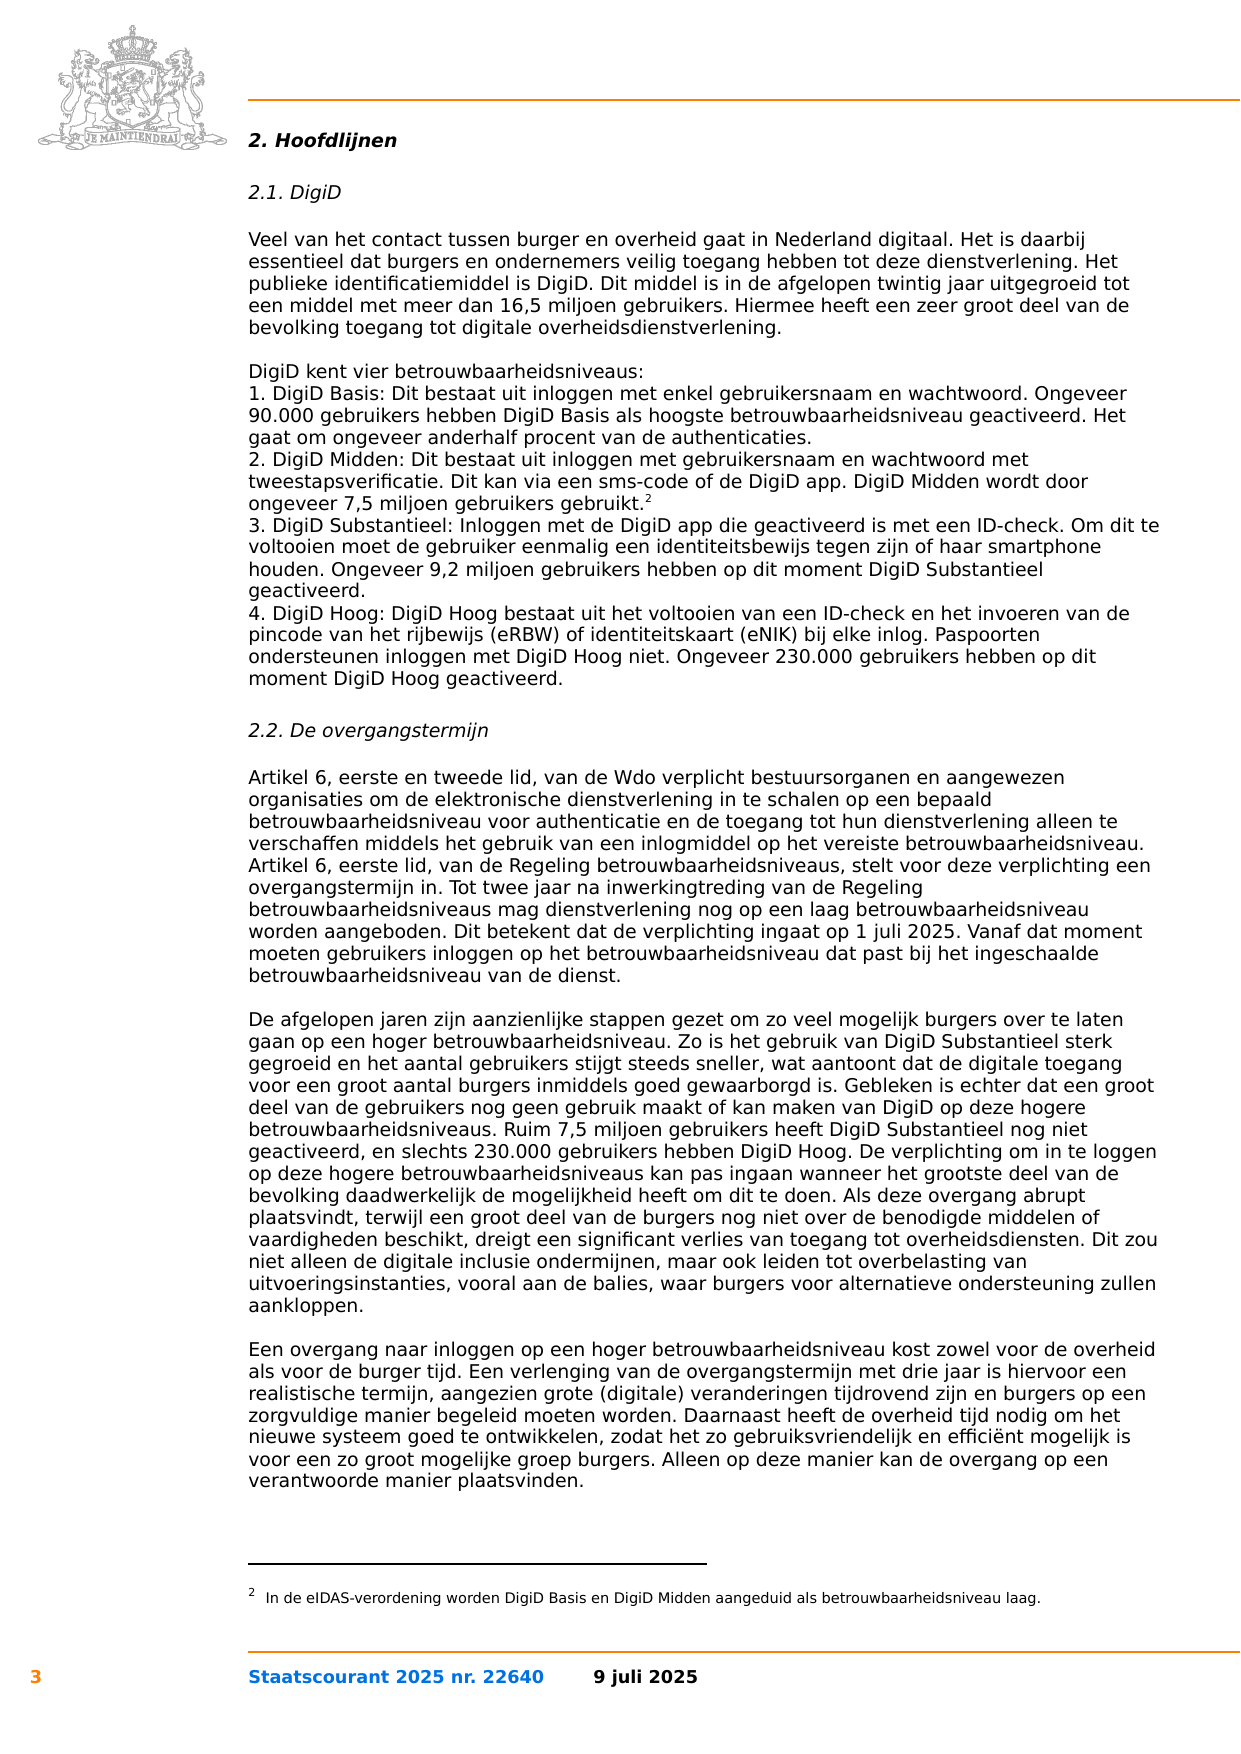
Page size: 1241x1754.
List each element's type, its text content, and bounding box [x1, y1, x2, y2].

text 4. DigiD Hoog: DigiD Hoog bestaat uit het voltooien van een ID-check en het invoeren van de pincode van het rijbewijs (eRBW) of identiteitskaart (eNIK) bij elke inlog. Paspoorten ondersteunen inloggen met DigiD Hoog niet. Ongeveer 230.000 gebruikers hebben op dit moment DigiD Hoog geactiveerd. [248, 602, 1163, 690]
text DigiD kent vier betrouwbaarheidsniveaus: [248, 361, 1163, 383]
text De afgelopen jaren zijn aanzienlijke stappen gezet om zo veel mogelijk burgers over te laten gaan op een hoger betrouwbaarheidsniveau. Zo is het gebruik van DigiD Substantieel sterk gegroeid en het aantal gebruikers stijgt steeds sneller, wat aantoont dat de digitale toegang voor een groot aantal burgers inmiddels goed gewaarborgd is. Gebleken is echter dat een groot deel van de gebruikers nog geen gebruik maakt of kan maken van DigiD op deze hogere betrouwbaarheidsniveaus. Ruim 7,5 miljoen gebruikers heeft DigiD Substantieel nog niet geactiveerd, en slechts 230.000 gebruikers hebben DigiD Hoog. De verplichting om in te loggen op deze hogere betrouwbaarheidsniveaus kan pas ingaan wanneer het grootste deel van de bevolking daadwerkelijk de mogelijkheid heeft om dit te doen. Als deze overgang abrupt plaatsvindt, terwijl een groot deel van de burgers nog niet over de benodigde middelen of vaardigheden beschikt, dreigt een significant verlies van toegang tot overheidsdiensten. Dit zou niet alleen de digitale inclusie ondermijnen, maar ook leiden tot overbelasting van uitvoeringsinstanties, vooral aan de balies, waar burgers voor alternatieve ondersteuning zullen aankloppen. [248, 1009, 1163, 1317]
subtitle 2.1. DigiD [248, 182, 1163, 204]
text Artikel 6, eerste en tweede lid, van de Wdo verplicht bestuursorganen en aangewezen organisaties om de elektronische dienstverlening in te schalen op een bepaald betrouwbaarheidsniveau voor authenticatie en de toegang tot hun dienstverlening alleen te verschaffen middels het gebruik van een inlogmiddel op het vereiste betrouwbaarheidsniveau. Artikel 6, eerste lid, van de Regeling betrouwbaarheidsniveaus, stelt voor deze verplichting een overgangstermijn in. Tot twee jaar na inwerkingtreding van de Regeling betrouwbaarheidsniveaus mag dienstverlening nog op een laag betrouwbaarheidsniveau worden aangeboden. Dit betekent dat de verplichting ingaat op 1 juli 2025. Vanaf dat moment moeten gebruikers inloggen op het betrouwbaarheidsniveau dat past bij het ingeschaalde betrouwbaarheidsniveau van de dienst. [248, 767, 1163, 987]
text Veel van het contact tussen burger en overheid gaat in Nederland digitaal. Het is daarbij essentieel dat burgers en ondernemers veilig toegang hebben tot deze dienstverlening. Het publieke identificatiemiddel is DigiD. Dit middel is in de afgelopen twintig jaar uitgegroeid tot een middel met meer dan 16,5 miljoen gebruikers. Hiermee heeft een zeer groot deel van de bevolking toegang tot digitale overheidsdienstverlening. [248, 229, 1163, 339]
text 1. DigiD Basis: Dit bestaat uit inloggen met enkel gebruikersnaam en wachtwoord. Ongeveer 90.000 gebruikers hebben DigiD Basis als hoogste betrouwbaarheidsniveau geactiveerd. Het gaat om ongeveer anderhalf procent van de authenticaties. [248, 383, 1163, 448]
text Een overgang naar inloggen op een hoger betrouwbaarheidsniveau kost zowel voor de overheid als voor de burger tijd. Een verlenging van de overgangstermijn met drie jaar is hiervoor een realistische termijn, aangezien grote (digitale) veranderingen tijdrovend zijn en burgers op een zorgvuldige manier begeleid moeten worden. Daarnaast heeft de overheid tijd nodig om het nieuwe systeem goed te ontwikkelen, zodat het zo gebruiksvriendelijk en efficiënt mogelijk is voor een zo groot mogelijke groep burgers. Alleen op deze manier kan de overgang op een verantwoorde manier plaatsvinden. [248, 1338, 1163, 1492]
subtitle 2. Hoofdlijnen [248, 130, 1163, 152]
text 2. DigiD Midden: Dit bestaat uit inloggen met gebruikersnaam en wachtwoord met tweestapsverificatie. Dit kan via een sms-code of de DigiD app. DigiD Midden wordt door ongeveer 7,5 miljoen gebruikers gebruikt. [248, 448, 1163, 514]
picture [38, 25, 227, 150]
text 3. DigiD Substantieel: Inloggen met de DigiD app die geactiveerd is met een ID-check. Om dit te voltooien moet de gebruiker eenmalig een identiteitsbewijs tegen zijn of haar smartphone houden. Ongeveer 9,2 miljoen gebruikers hebben op dit moment DigiD Substantieel geactiveerd. [248, 514, 1163, 602]
subtitle 2.2. De overgangstermijn [248, 720, 1163, 742]
text In de eIDAS-verordening worden DigiD Basis en DigiD Midden aangeduid als betrouwbaarheidsniveau laag. [248, 1586, 1163, 1608]
